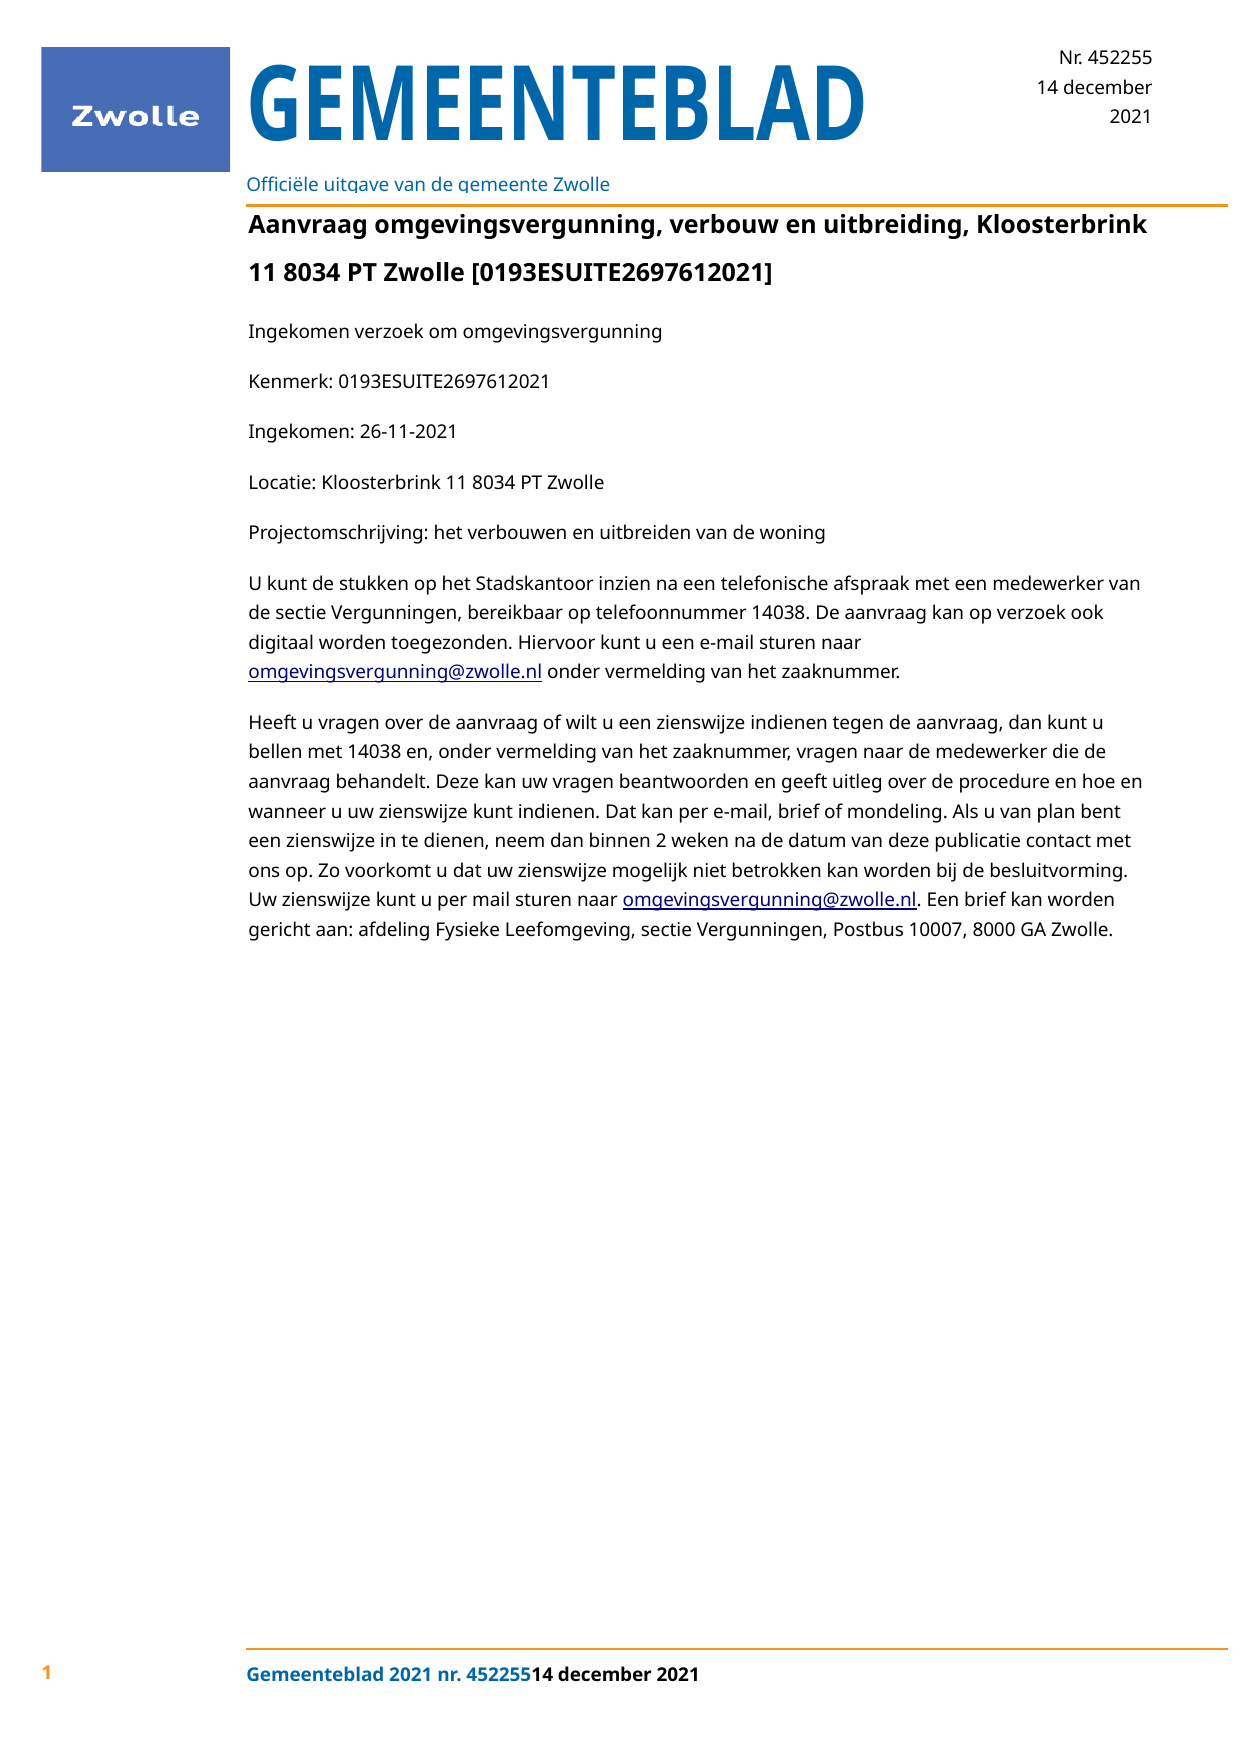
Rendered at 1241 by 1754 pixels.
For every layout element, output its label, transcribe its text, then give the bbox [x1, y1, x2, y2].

text U kunt de stukken op het Stadskantoor inzien na een telefonische afspraak met een medewerker van de sectie Vergunningen, bereikbaar op telefoonnummer 14038. De aanvraag kan op verzoek ook digitaal worden toegezonden. Hiervoor kunt u een e-mail sturen naar omgevingsvergunning@zwolle.nl onder vermelding van het zaaknummer. [248, 570, 1152, 684]
text Kenmerk: 0193ESUITE2697612021 [248, 368, 1152, 394]
picture [41, 47, 231, 172]
text Aanvraag omgevingsvergunning, verbouw en uitbreiding, Kloosterbrink 11 8034 PT Zwolle [0193ESUITE2697612021] [248, 207, 1152, 288]
text Heeft u vragen over de aanvraag of wilt u een zienswijze indienen tegen de aanvraag, dan kunt u bellen met 14038 en, onder vermelding van het zaaknummer, vragen naar de medewerker die de aanvraag behandelt. Deze kan uw vragen beantwoorden en geeft uitleg over de procedure en hoe en wanneer u uw zienswijze kunt indienen. Dat kan per e-mail, brief of mondeling. Als u van plan bent een zienswijze in te dienen, neem dan binnen 2 weken na de datum van deze publicatie contact met ons op. Zo voorkomt u dat uw zienswijze mogelijk niet betrokken kan worden bij de besluitvorming. Uw zienswijze kunt u per mail sturen naar omgevingsvergunning@zwolle.nl. Een brief kan worden gericht aan: afdeling Fysieke Leefomgeving, sectie Vergunningen, Postbus 10007, 8000 GA Zwolle. [248, 709, 1152, 942]
text Ingekomen verzoek om omgevingsvergunning [248, 318, 1152, 344]
text Locatie: Kloosterbrink 11 8034 PT Zwolle [248, 469, 1152, 495]
text Projectomschrijving: het verbouwen en uitbreiden van de woning [248, 519, 1152, 545]
text Ingekomen: 26-11-2021 [248, 419, 1152, 444]
